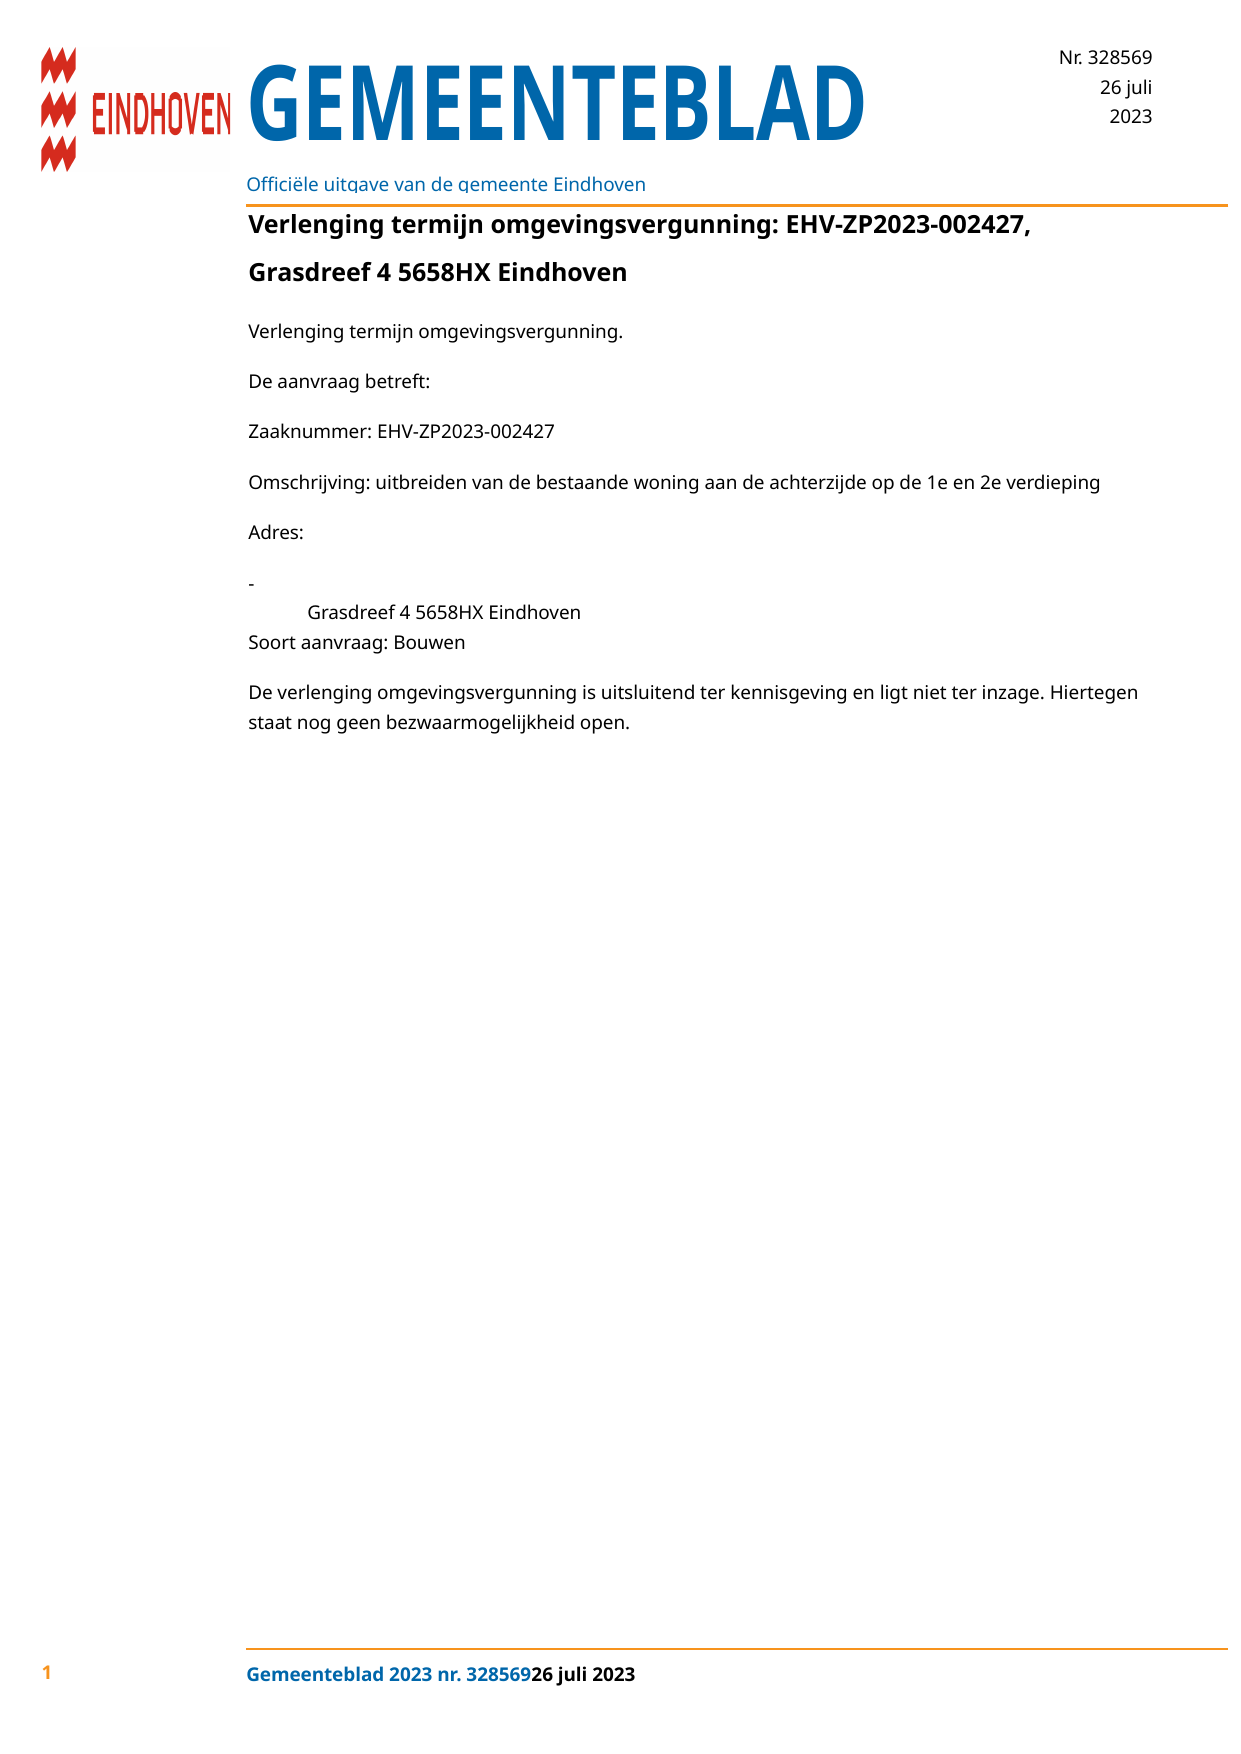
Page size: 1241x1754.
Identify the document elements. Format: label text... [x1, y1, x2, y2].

text Omschrijving: uitbreiden van de bestaande woning aan de achterzijde op de 1e en 2e verdieping [248, 469, 1152, 495]
text De verlenging omgevingsvergunning is uitsluitend ter kennisgeving en ligt niet ter inzage. Hiertegen staat nog geen bezwaarmogelijkheid open. [248, 679, 1152, 735]
text Soort aanvraag: Bouwen [248, 629, 1152, 655]
picture [41, 47, 231, 172]
list Grasdreef 4 5658HX Eindhoven [248, 599, 1152, 625]
text Zaaknummer: EHV-ZP2023-002427 [248, 419, 1152, 444]
text Verlenging termijn omgevingsvergunning. [248, 318, 1152, 344]
text De aanvraag betreft: [248, 368, 1152, 394]
text Adres: [248, 519, 1152, 545]
text Verlenging termijn omgevingsvergunning: EHV-ZP2023-002427, Grasdreef 4 5658HX Eindhoven [248, 207, 1152, 288]
